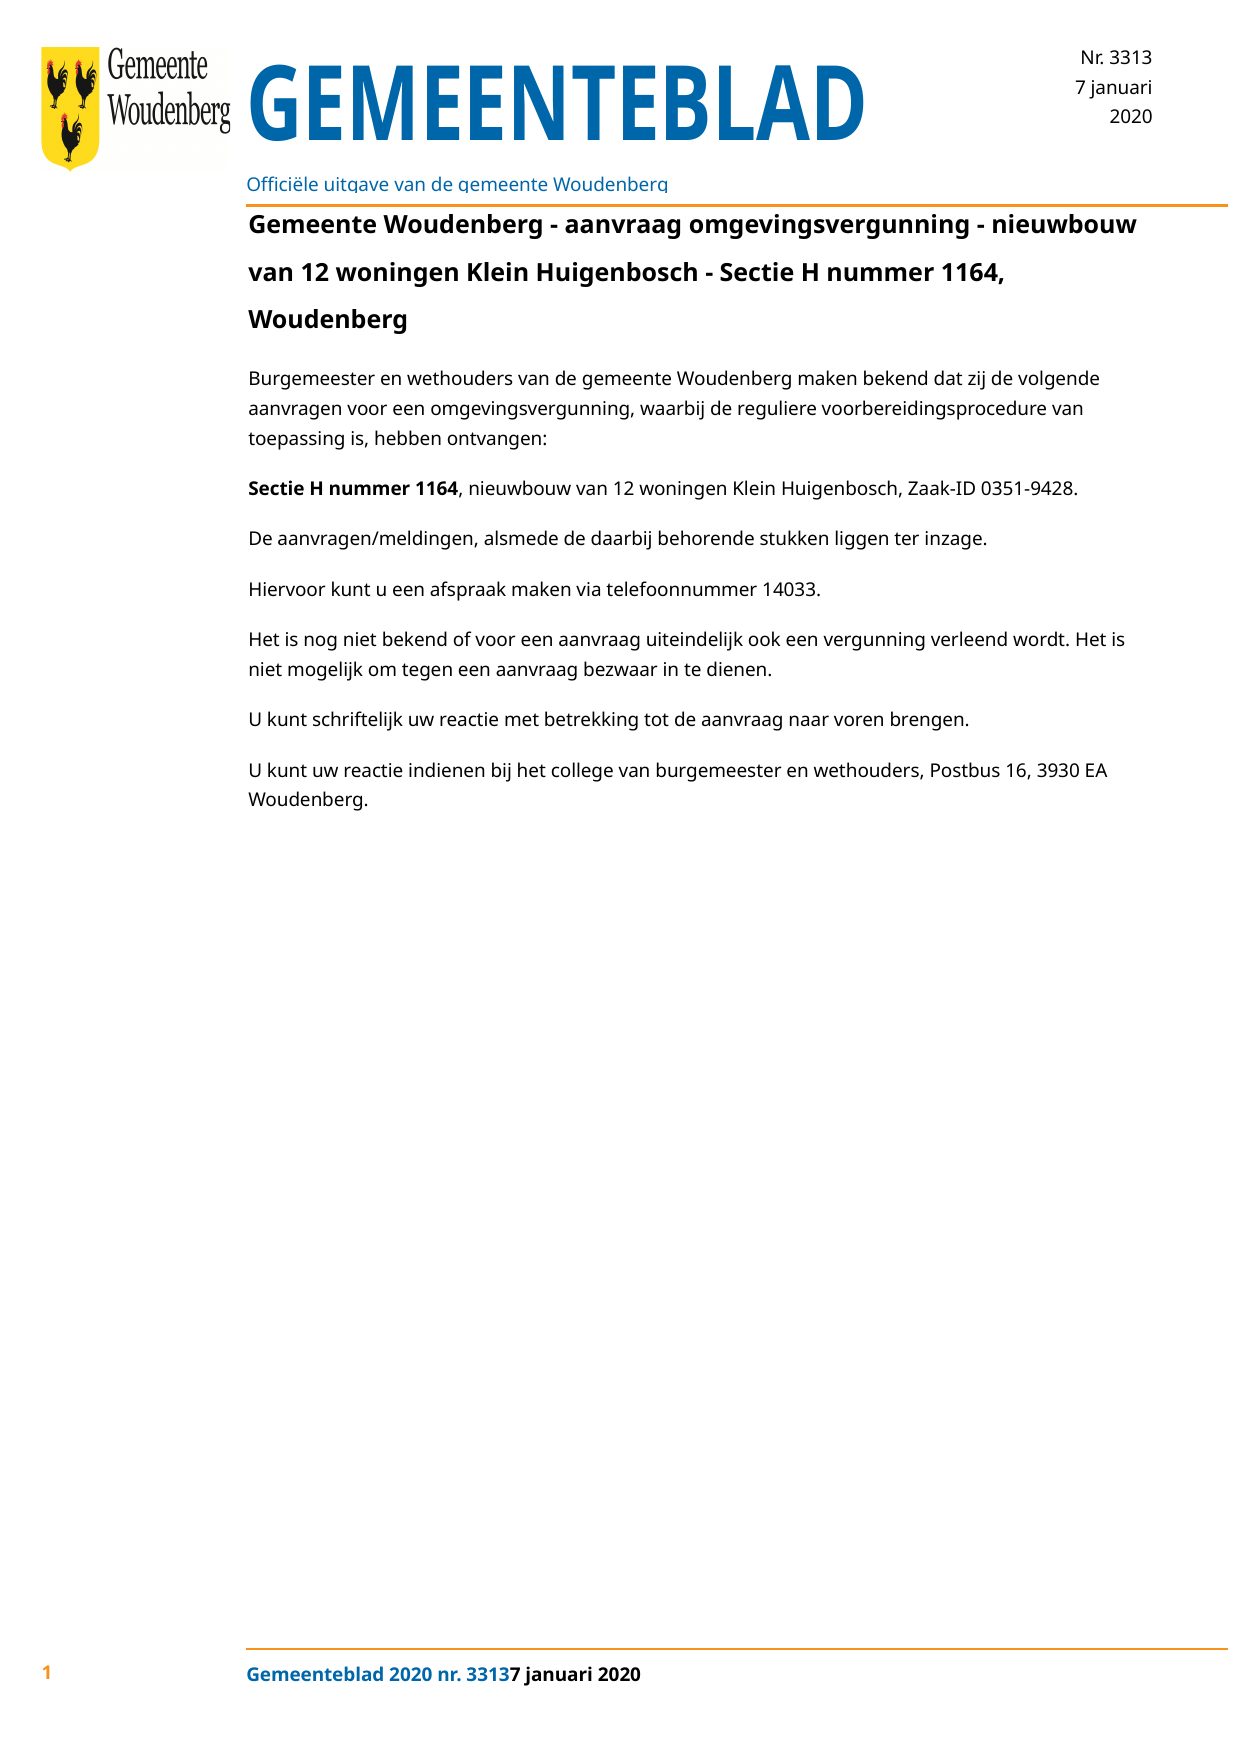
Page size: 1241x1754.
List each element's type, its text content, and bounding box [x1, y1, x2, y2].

text Sectie H nummer 1164, nieuwbouw van 12 woningen Klein Huigenbosch, Zaak-ID 0351-9428. [248, 475, 1152, 501]
text Gemeente Woudenberg - aanvraag omgevingsvergunning - nieuwbouw van 12 woningen Klein Huigenbosch - Sectie H nummer 1164, Woudenberg [248, 207, 1152, 336]
text Burgemeester en wethouders van de gemeente Woudenberg maken bekend dat zij de volgende aanvragen voor een omgevingsvergunning, waarbij de reguliere voorbereidingsprocedure van toepassing is, hebben ontvangen: [248, 366, 1152, 450]
text Hiervoor kunt u een afspraak maken via telefoonnummer 14033. [248, 576, 1152, 602]
text U kunt schriftelijk uw reactie met betrekking tot de aanvraag naar voren brengen. [248, 706, 1152, 732]
text De aanvragen/meldingen, alsmede de daarbij behorende stukken liggen ter inzage. [248, 526, 1152, 551]
picture [41, 47, 231, 172]
text Het is nog niet bekend of voor een aanvraag uiteindelijk ook een vergunning verleend wordt. Het is niet mogelijk om tegen een aanvraag bezwaar in te dienen. [248, 626, 1152, 682]
text U kunt uw reactie indienen bij het college van burgemeester en wethouders, Postbus 16, 3930 EA Woudenberg. [248, 757, 1152, 812]
